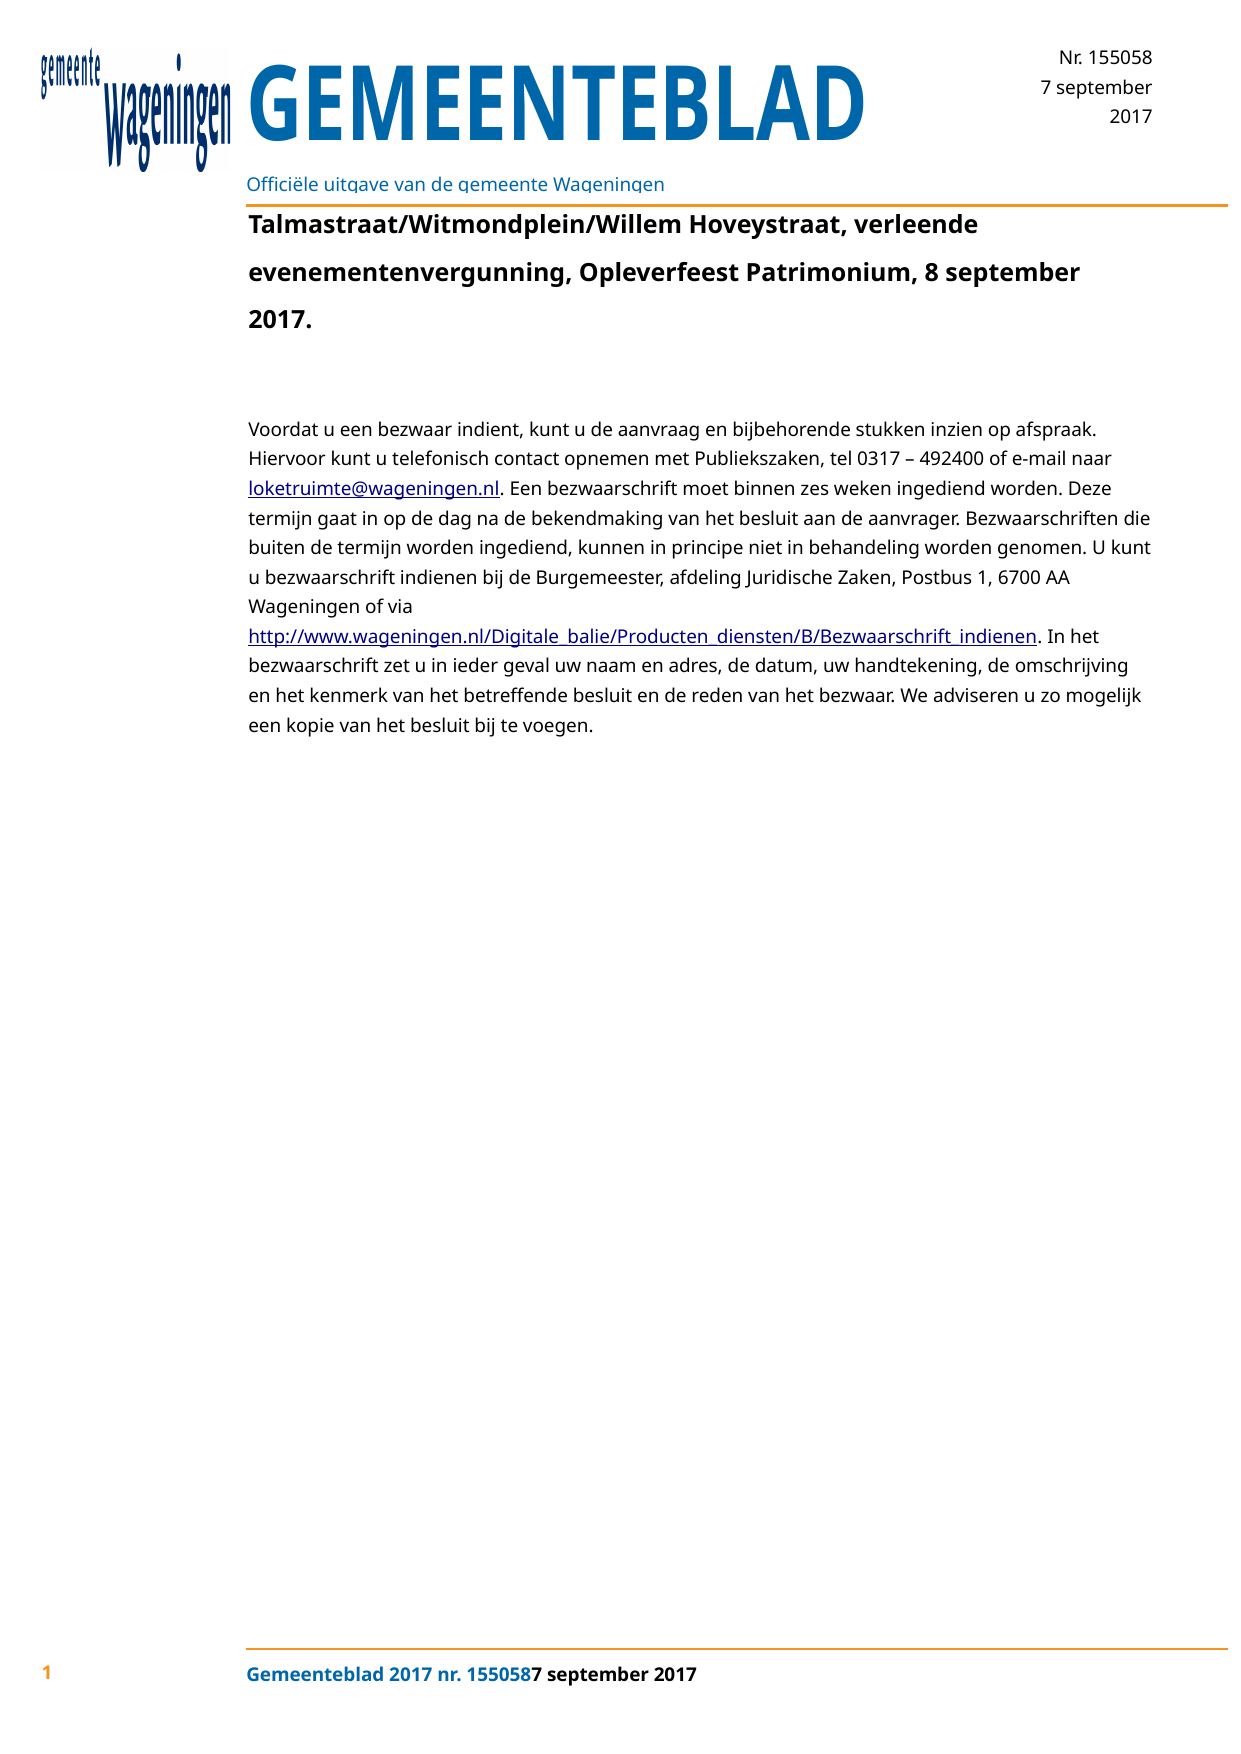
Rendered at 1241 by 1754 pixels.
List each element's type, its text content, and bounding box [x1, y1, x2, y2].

text Talmastraat/Witmondplein/Willem Hoveystraat, verleende evenementenvergunning, Opleverfeest Patrimonium, 8 september 2017. [248, 207, 1152, 336]
text Voordat u een bezwaar indient, kunt u de aanvraag en bijbehorende stukken inzien op afspraak. Hiervoor kunt u telefonisch contact opnemen met Publiekszaken, tel 0317 – 492400 of e-mail naar loketruimte@wageningen.nl. Een bezwaarschrift moet binnen zes weken ingediend worden. Deze termijn gaat in op de dag na de bekendmaking van het besluit aan de aanvrager. Bezwaarschriften die buiten de termijn worden ingediend, kunnen in principe niet in behandeling worden genomen. U kunt u bezwaarschrift indienen bij de Burgemeester, afdeling Juridische Zaken, Postbus 1, 6700 AA Wageningen of via http://www.wageningen.nl/Digitale_balie/Producten_diensten/B/Bezwaarschrift_indienen. In het bezwaarschrift zet u in ieder geval uw naam en adres, de datum, uw handtekening, de omschrijving en het kenmerk van het betreffende besluit en de reden van het bezwaar. We adviseren u zo mogelijk een kopie van het besluit bij te voegen. [248, 416, 1152, 737]
picture [41, 47, 231, 172]
